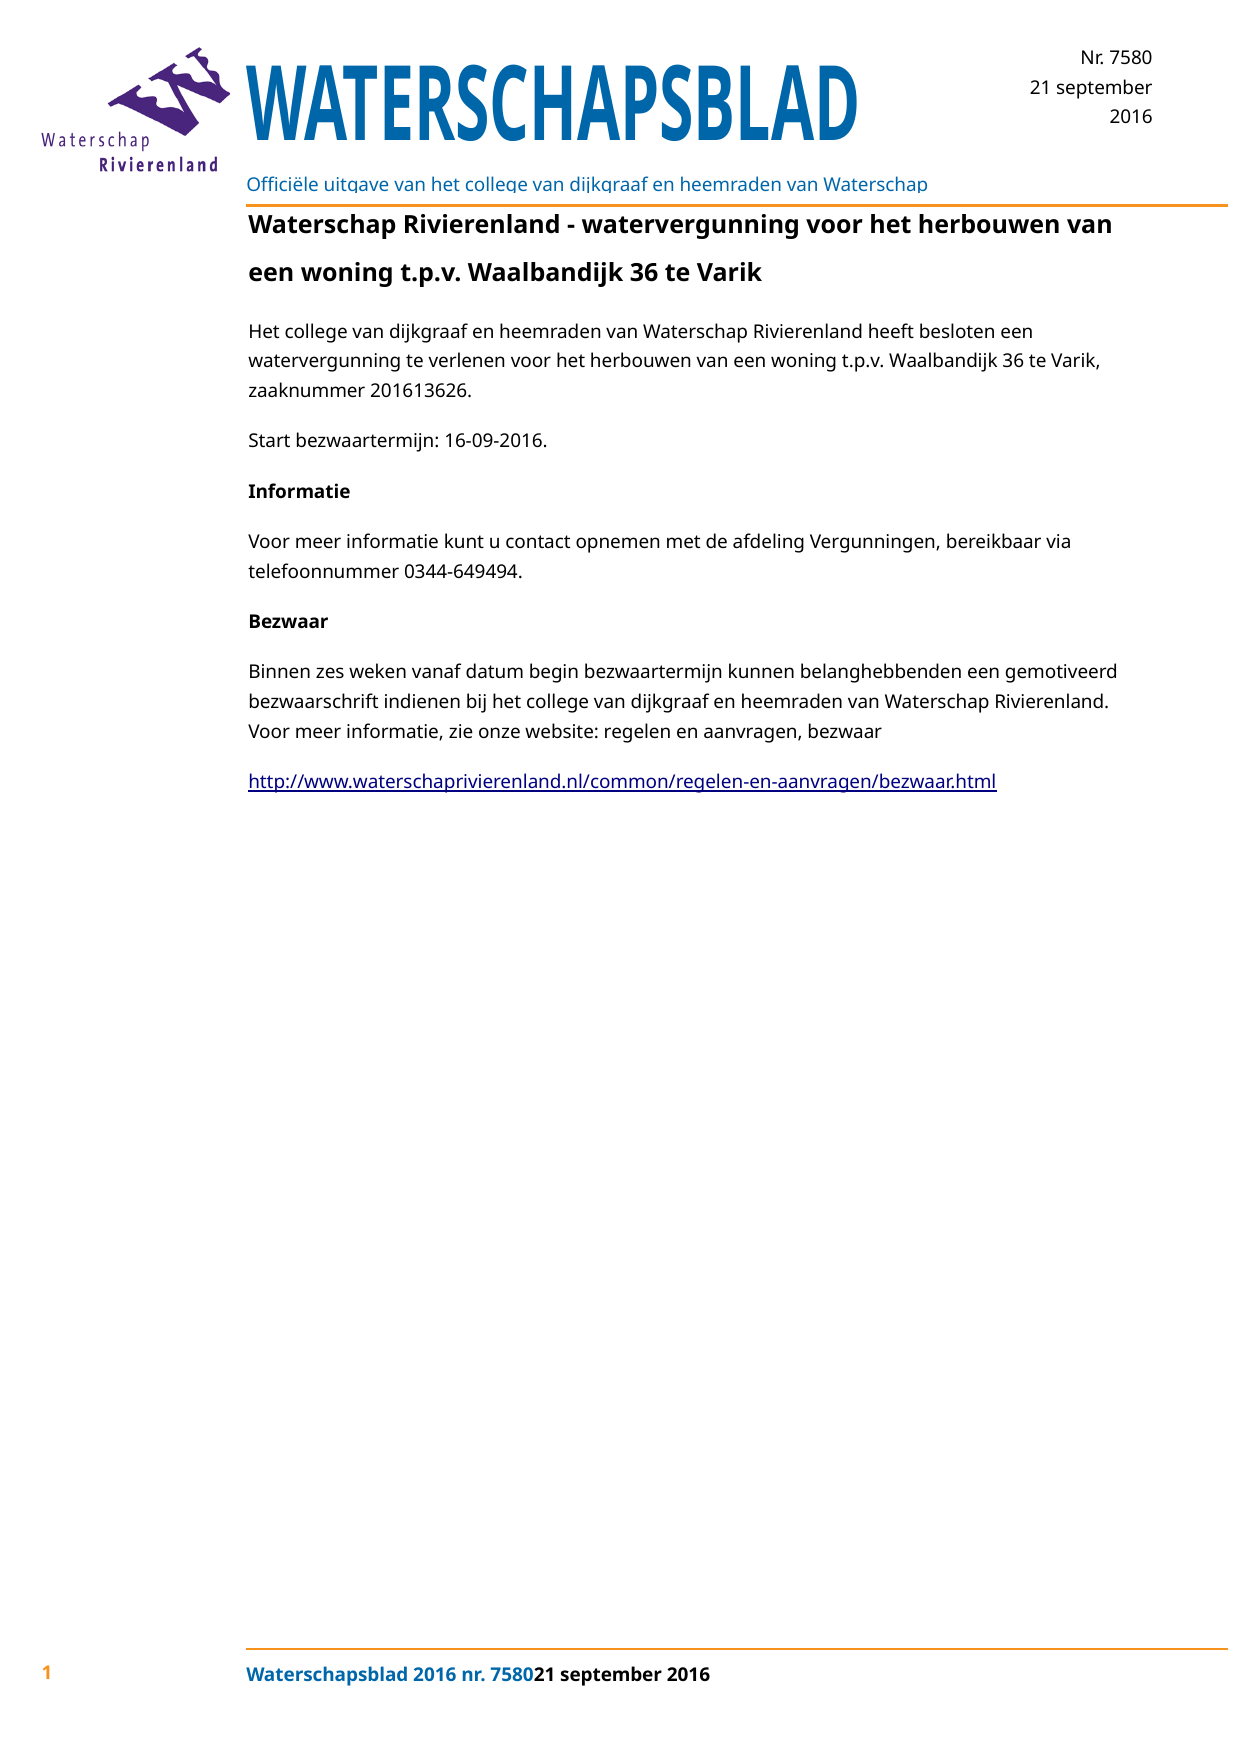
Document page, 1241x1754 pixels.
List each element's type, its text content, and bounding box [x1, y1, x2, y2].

text Informatie [248, 478, 1152, 504]
text Waterschap Rivierenland - watervergunning voor het herbouwen van een woning t.p.v. Waalbandijk 36 te Varik [248, 207, 1152, 288]
text Het college van dijkgraaf en heemraden van Waterschap Rivierenland heeft besloten een watervergunning te verlenen voor het herbouwen van een woning t.p.v. Waalbandijk 36 te Varik, zaaknummer 201613626. [248, 318, 1152, 403]
text http://www.waterschaprivierenland.nl/common/regelen-en-aanvragen/bezwaar.html [248, 768, 1152, 794]
text Binnen zes weken vanaf datum begin bezwaartermijn kunnen belanghebbenden een gemotiveerd bezwaarschrift indienen bij het college van dijkgraaf en heemraden van Waterschap Rivierenland. Voor meer informatie, zie onze website: regelen en aanvragen, bezwaar [248, 659, 1152, 744]
text Voor meer informatie kunt u contact opnemen met de afdeling Vergunningen, bereikbaar via telefoonnummer 0344-649494. [248, 528, 1152, 584]
text Bezwaar [248, 608, 1152, 634]
picture [41, 47, 231, 172]
text Start bezwaartermijn: 16-09-2016. [248, 427, 1152, 453]
